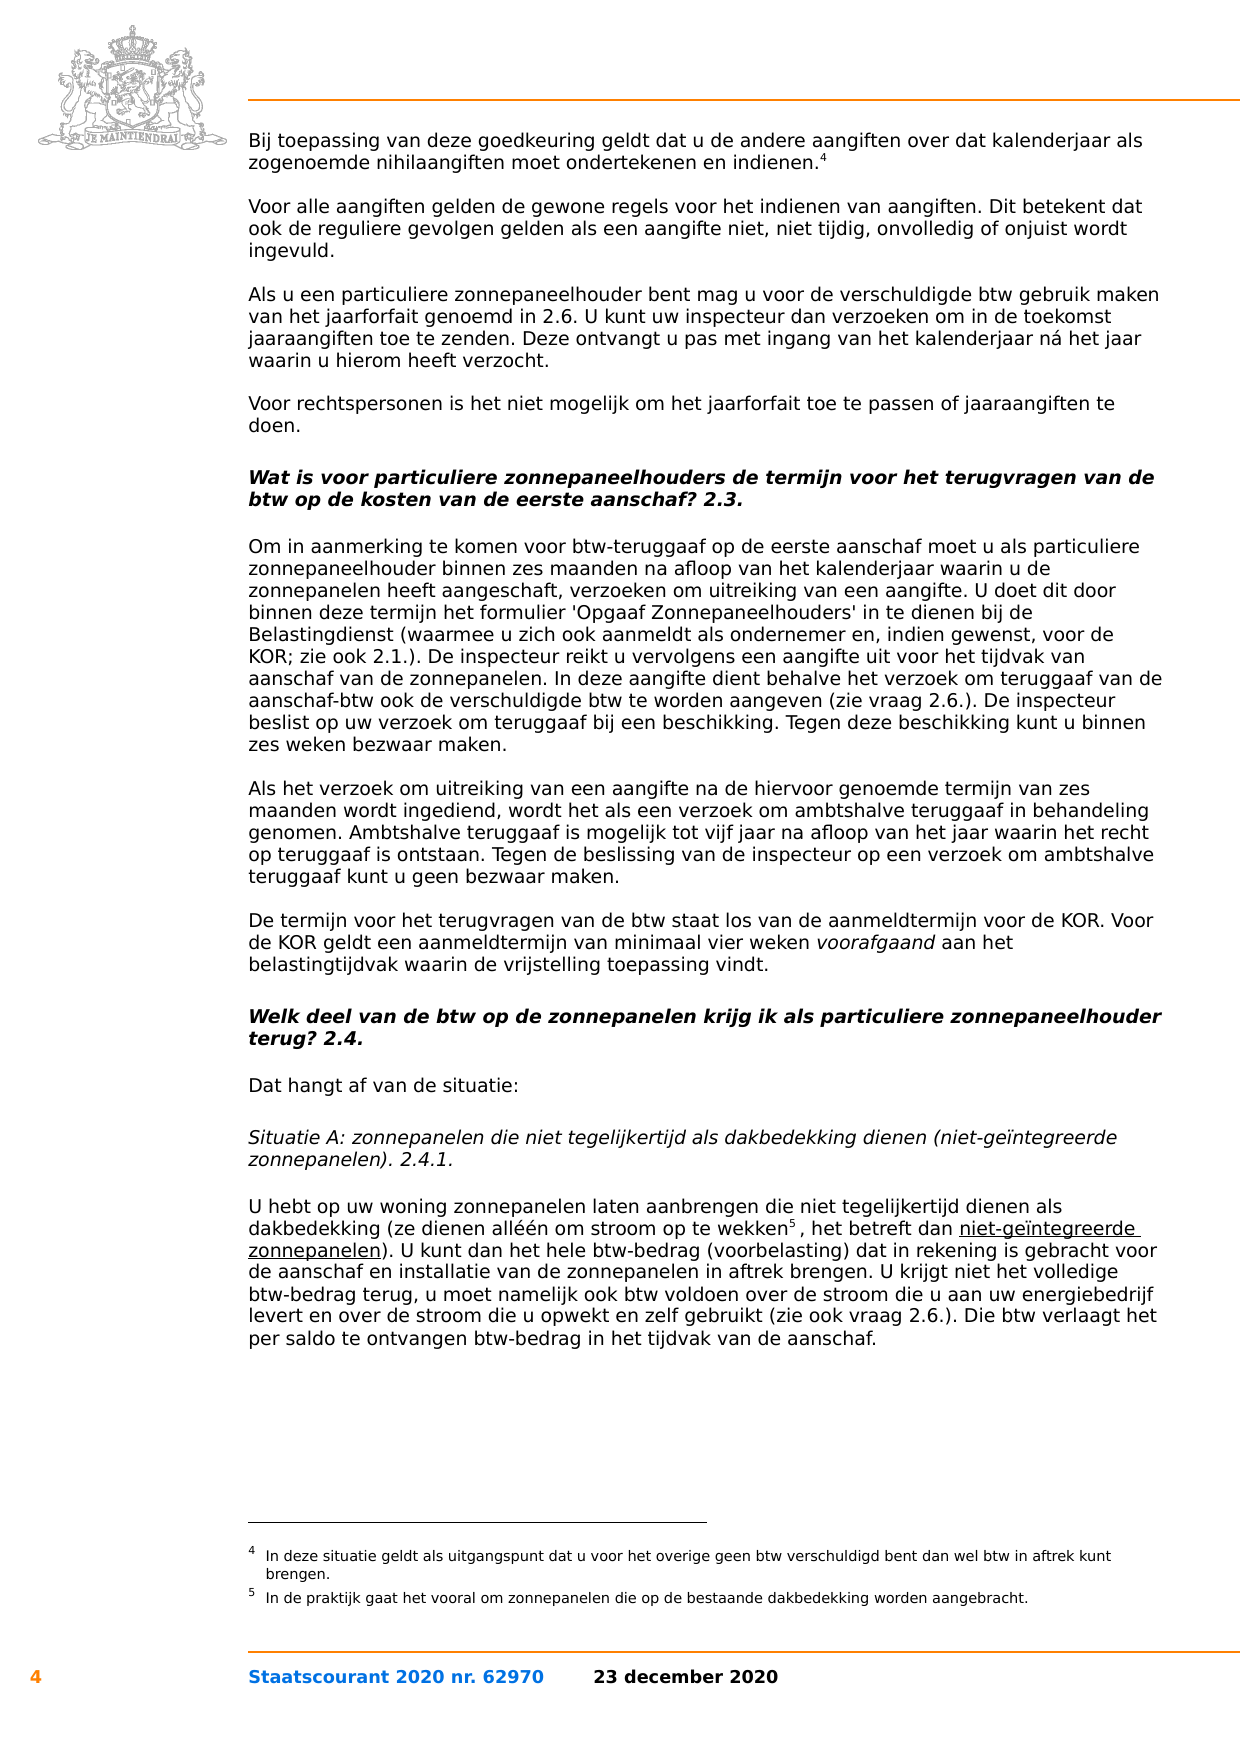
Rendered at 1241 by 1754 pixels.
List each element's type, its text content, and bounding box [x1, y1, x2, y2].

subtitle Situatie A: zonnepanelen die niet tegelijkertijd als dakbedekking dienen (niet-geïntegreerde zonnepanelen). 2.4.1. [248, 1127, 1163, 1171]
text In de praktijk gaat het vooral om zonnepanelen die op de bestaande dakbedekking worden aangebracht. [248, 1586, 1163, 1608]
text Als het verzoek om uitreiking van een aangifte na de hiervoor genoemde termijn van zes maanden wordt ingediend, wordt het als een verzoek om ambtshalve teruggaaf in behandeling genomen. Ambtshalve teruggaaf is mogelijk tot vijf jaar na afloop van het jaar waarin het recht op teruggaaf is ontstaan. Tegen de beslissing van de inspecteur op een verzoek om ambtshalve teruggaaf kunt u geen bezwaar maken. [248, 778, 1163, 888]
text De termijn voor het terugvragen van de btw staat los van de aanmeldtermijn voor de KOR. Voor de KOR geldt een aanmeldtermijn van minimaal vier weken voorafgaand aan het belastingtijdvak waarin de vrijstelling toepassing vindt. [248, 910, 1163, 976]
text Bij toepassing van deze goedkeuring geldt dat u de andere aangiften over dat kalenderjaar als zogenoemde nihilaangiften moet ondertekenen en indienen. [248, 130, 1163, 174]
text Dat hangt af van de situatie: [248, 1074, 1163, 1097]
text Om in aanmerking te komen voor btw-teruggaaf op de eerste aanschaf moet u als particuliere zonnepaneelhouder binnen zes maanden na afloop van het kalenderjaar waarin u de zonnepanelen heeft aangeschaft, verzoeken om uitreiking van een aangifte. U doet dit door binnen deze termijn het formulier 'Opgaaf Zonnepaneelhouders' in te dienen bij de Belastingdienst (waarmee u zich ook aanmeldt als ondernemer en, indien gewenst, voor de KOR; zie ook 2.1.). De inspecteur reikt u vervolgens een aangifte uit voor het tijdvak van aanschaf van de zonnepanelen. In deze aangifte dient behalve het verzoek om teruggaaf van de aanschaf-btw ook de verschuldigde btw te worden aangeven (zie vraag 2.6.). De inspecteur beslist op uw verzoek om teruggaaf bij een beschikking. Tegen deze beschikking kunt u binnen zes weken bezwaar maken. [248, 536, 1163, 756]
text U hebt op uw woning zonnepanelen laten aanbrengen die niet tegelijkertijd dienen als dakbedekking (ze dienen alléén om stroom op te wekken, het betreft dan niet-geïntegreerde zonnepanelen). U kunt dan het hele btw-bedrag (voorbelasting) dat in rekening is gebracht voor de aanschaf en installatie van de zonnepanelen in aftrek brengen. U krijgt niet het volledige btw-bedrag terug, u moet namelijk ook btw voldoen over de stroom die u aan uw energiebedrijf levert en over de stroom die u opwekt en zelf gebruikt (zie ook vraag 2.6.). Die btw verlaagt het per saldo te ontvangen btw-bedrag in het tijdvak van de aanschaf. [248, 1196, 1163, 1349]
text Als u een particuliere zonnepaneelhouder bent mag u voor de verschuldigde btw gebruik maken van het jaarforfait genoemd in 2.6. U kunt uw inspecteur dan verzoeken om in de toekomst jaaraangiften toe te zenden. Deze ontvangt u pas met ingang van het kalenderjaar ná het jaar waarin u hierom heeft verzocht. [248, 283, 1163, 371]
text Voor rechtspersonen is het niet mogelijk om het jaarforfait toe te passen of jaaraangiften te doen. [248, 393, 1163, 437]
subtitle Wat is voor particuliere zonnepaneelhouders de termijn voor het terugvragen van de btw op de kosten van de eerste aanschaf? 2.3. [248, 467, 1163, 511]
picture [38, 25, 227, 150]
text Voor alle aangiften gelden de gewone regels voor het indienen van aangiften. Dit betekent dat ook de reguliere gevolgen gelden als een aangifte niet, niet tijdig, onvolledig of onjuist wordt ingevuld. [248, 196, 1163, 262]
text In deze situatie geldt als uitgangspunt dat u voor het overige geen btw verschuldigd bent dan wel btw in aftrek kunt brengen. [248, 1544, 1163, 1583]
subtitle Welk deel van de btw op de zonnepanelen krijg ik als particuliere zonnepaneelhouder terug? 2.4. [248, 1006, 1163, 1049]
